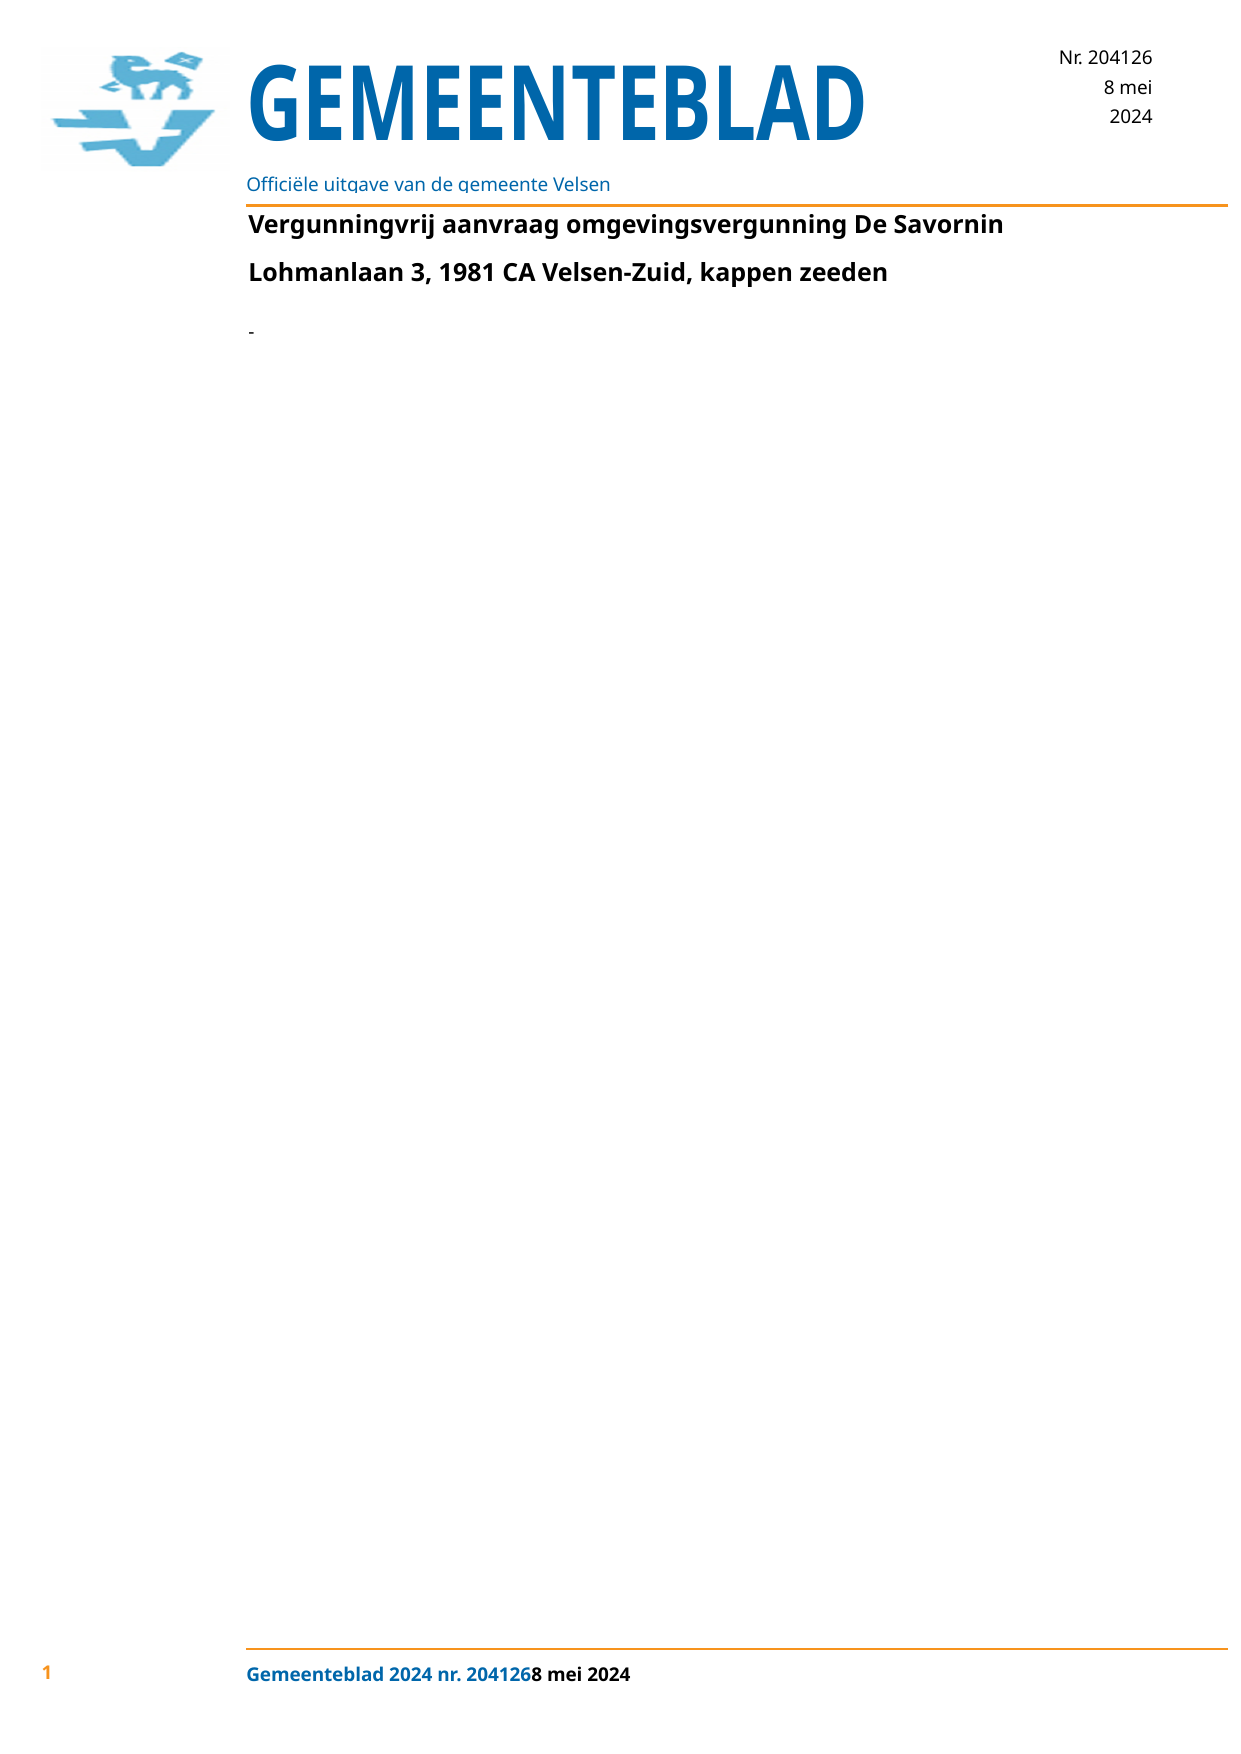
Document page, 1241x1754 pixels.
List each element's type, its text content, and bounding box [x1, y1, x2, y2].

picture [41, 47, 231, 172]
text Vergunningvrij aanvraag omgevingsvergunning De Savornin Lohmanlaan 3, 1981 CA Velsen-Zuid, kappen zeeden [248, 207, 1152, 288]
text - [248, 318, 1152, 344]
